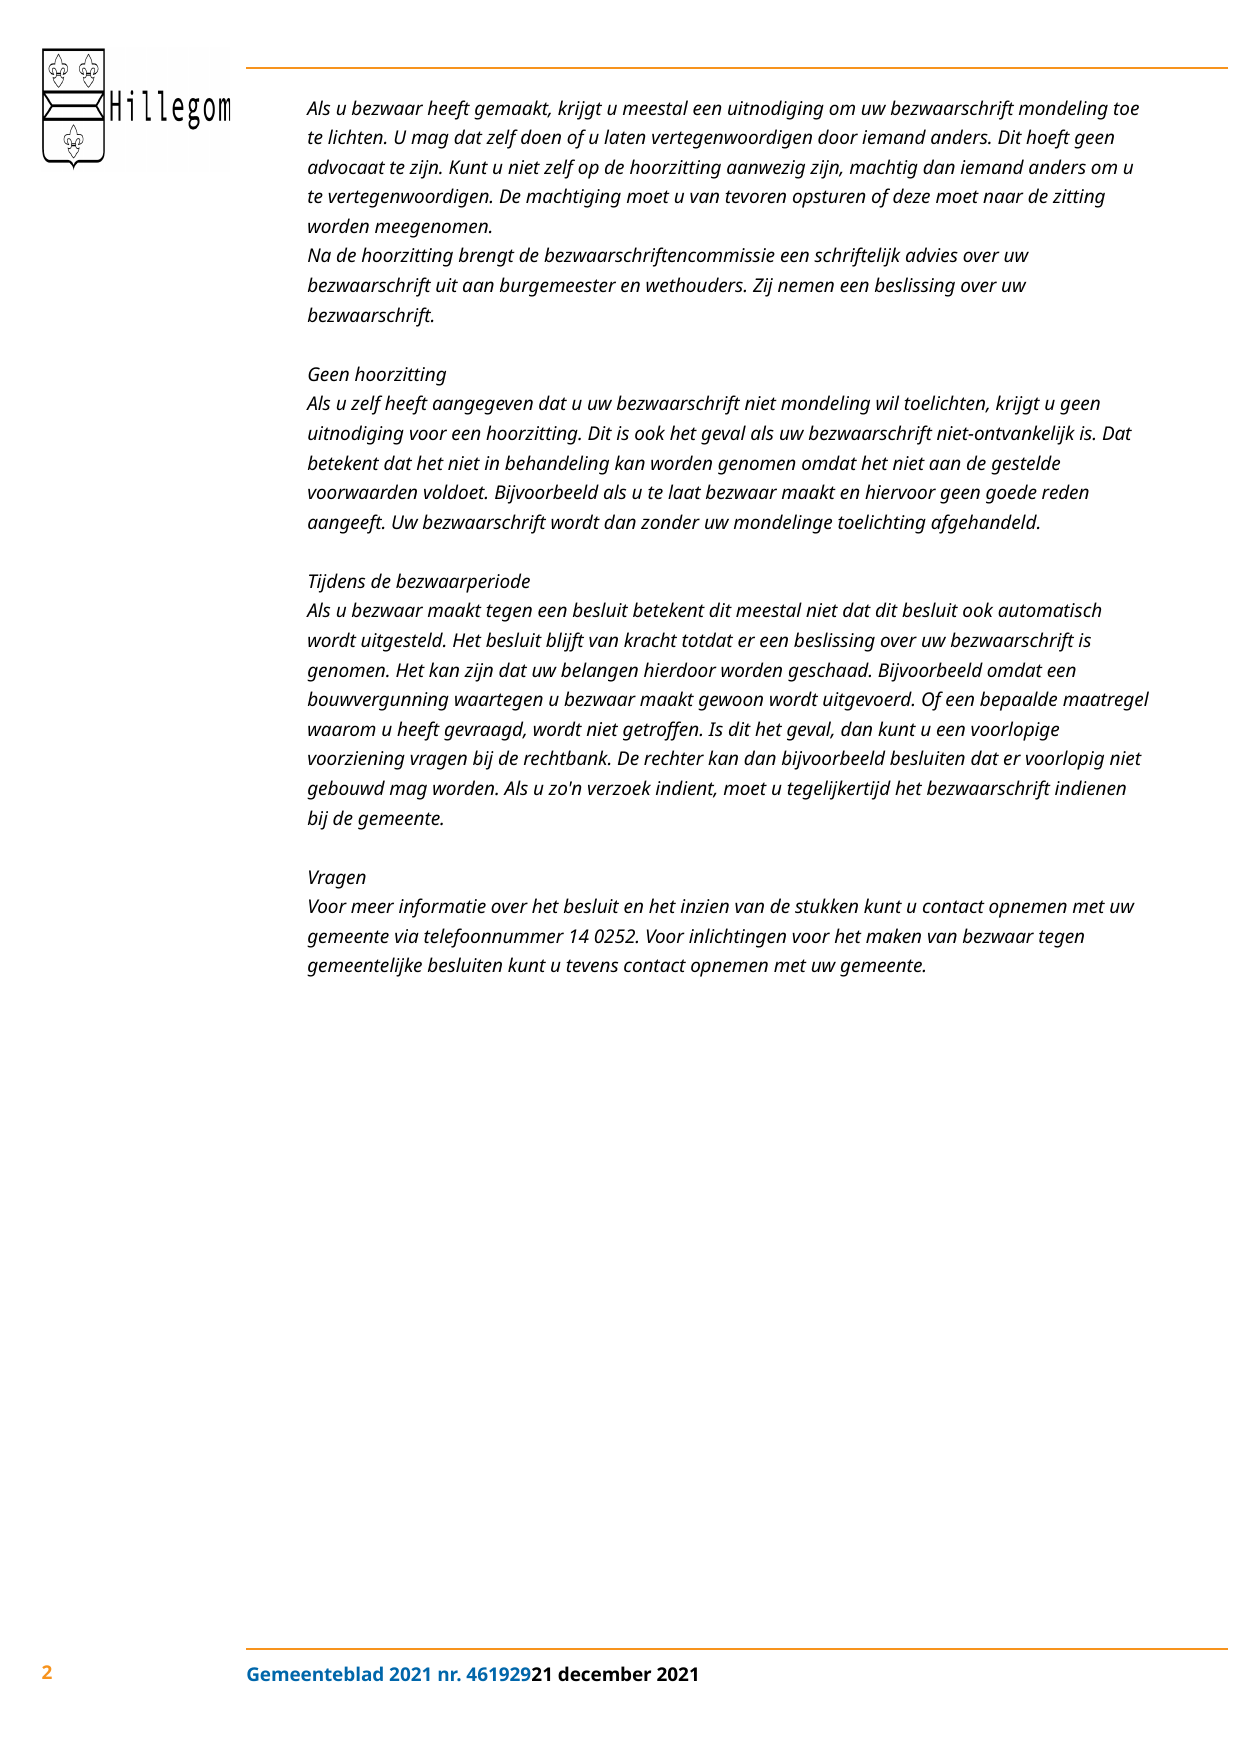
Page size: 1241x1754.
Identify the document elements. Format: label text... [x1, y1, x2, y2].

picture [41, 47, 231, 172]
list Geen hoorzitting [248, 361, 1152, 387]
list Vragen [248, 864, 1152, 890]
list Na de hoorzitting brengt de bezwaarschriftencommissie een schriftelijk advies over uw bezwaarschrift uit aan burgemeester en wethouders. Zij nemen een beslissing over uw bezwaarschrift. [248, 243, 1152, 328]
list Tijdens de bezwaarperiode [248, 568, 1152, 594]
list Als u bezwaar maakt tegen een besluit betekent dit meestal niet dat dit besluit ook automatisch wordt uitgesteld. Het besluit blijft van kracht totdat er een beslissing over uw bezwaarschrift is genomen. Het kan zijn dat uw belangen hierdoor worden geschaad. Bijvoorbeeld omdat een bouwvergunning waartegen u bezwaar maakt gewoon wordt uitgevoerd. Of een bepaalde maatregel waarom u heeft gevraagd, wordt niet getroffen. Is dit het geval, dan kunt u een voorlopige voorziening vragen bij de rechtbank. De rechter kan dan bijvoorbeeld besluiten dat er voorlopig niet gebouwd mag worden. Als u zo'n verzoek indient, moet u tegelijkertijd het bezwaarschrift indienen bij de gemeente. [248, 598, 1152, 831]
list Als u bezwaar heeft gemaakt, krijgt u meestal een uitnodiging om uw bezwaarschrift mondeling toe te lichten. U mag dat zelf doen of u laten vertegenwoordigen door iemand anders. Dit hoeft geen advocaat te zijn. Kunt u niet zelf op de hoorzitting aanwezig zijn, machtig dan iemand anders om u te vertegenwoordigen. De machtiging moet u van tevoren opsturen of deze moet naar de zitting worden meegenomen. [248, 95, 1152, 239]
list Als u zelf heeft aangegeven dat u uw bezwaarschrift niet mondeling wil toelichten, krijgt u geen uitnodiging voor een hoorzitting. Dit is ook het geval als uw bezwaarschrift niet-ontvankelijk is. Dat betekent dat het niet in behandeling kan worden genomen omdat het niet aan de gestelde voorwaarden voldoet. Bijvoorbeeld als u te laat bezwaar maakt en hiervoor geen goede reden aangeeft. Uw bezwaarschrift wordt dan zonder uw mondelinge toelichting afgehandeld. [248, 391, 1152, 535]
list Voor meer informatie over het besluit en het inzien van de stukken kunt u contact opnemen met uw gemeente via telefoonnummer 14 0252. Voor inlichtingen voor het maken van bezwaar tegen gemeentelijke besluiten kunt u tevens contact opnemen met uw gemeente. [248, 893, 1152, 978]
